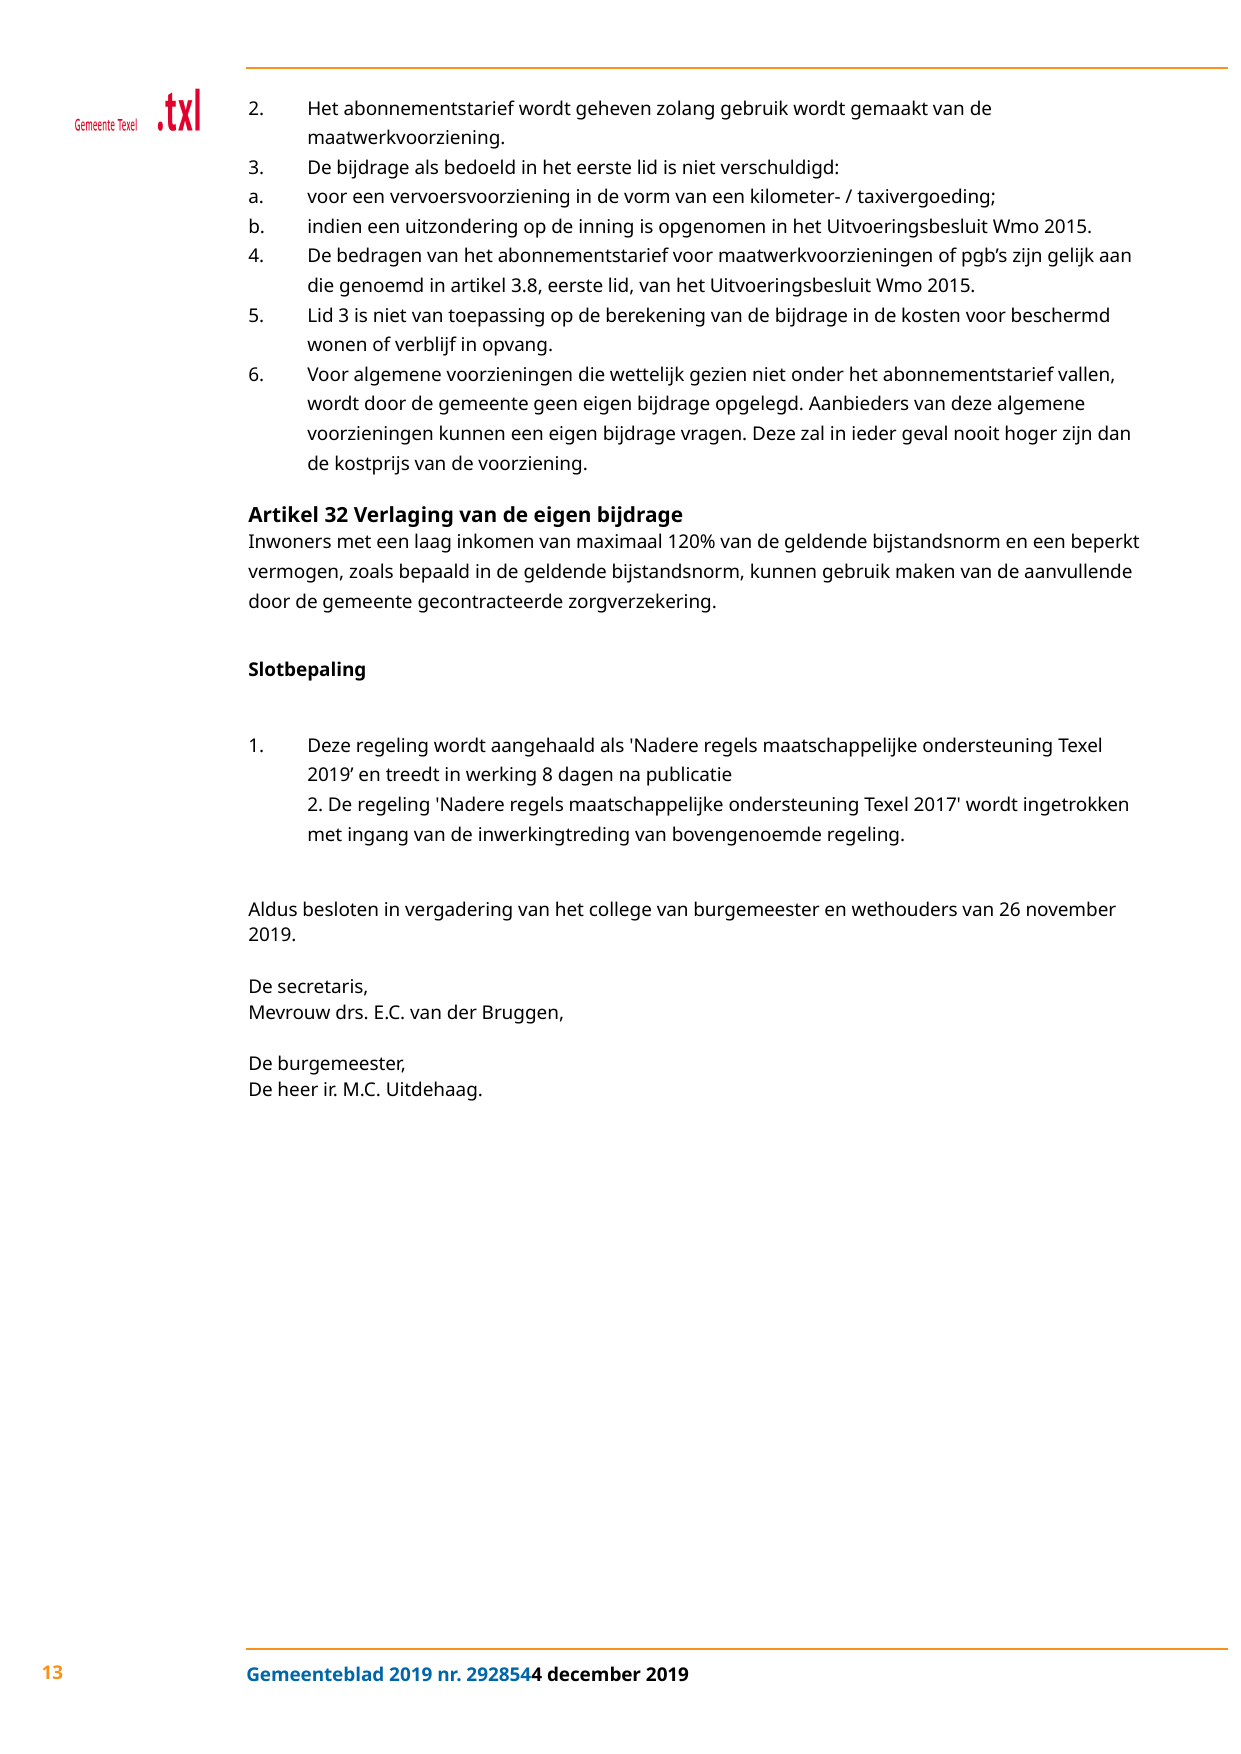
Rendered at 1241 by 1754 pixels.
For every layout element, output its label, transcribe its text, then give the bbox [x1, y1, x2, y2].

list Deze regeling wordt aangehaald als 'Nadere regels maatschappelijke ondersteuning Texel 2019’ en treedt in werking 8 dagen na publicatie [248, 732, 1152, 787]
text De secretaris, [248, 973, 1152, 999]
text Aldus besloten in vergadering van het college van burgemeester en wethouders van 26 november 2019. [248, 896, 1152, 947]
list 2. De regeling 'Nadere regels maatschappelijke ondersteuning Texel 2017' wordt ingetrokken met ingang van de inwerkingtreding van bovengenoemde regeling. [248, 791, 1152, 846]
text Slotbepaling [248, 654, 1152, 683]
list De bedragen van het abonnementstarief voor maatwerkvoorzieningen of pgb’s zijn gelijk aan die genoemd in artikel 3.8, eerste lid, van het Uitvoeringsbesluit Wmo 2015. [248, 243, 1152, 298]
text De burgemeester, [248, 1050, 1152, 1076]
list voor een vervoersvoorziening in de vorm van een kilometer- / taxivergoeding; [248, 183, 1152, 209]
picture [41, 47, 231, 172]
text De heer ir. M.C. Uitdehaag. [248, 1076, 1152, 1102]
list indien een uitzondering op de inning is opgenomen in het Uitvoeringsbesluit Wmo 2015. [248, 213, 1152, 239]
list Het abonnementstarief wordt geheven zolang gebruik wordt gemaakt van de maatwerkvoorziening. [248, 95, 1152, 150]
list Lid 3 is niet van toepassing op de berekening van de bijdrage in de kosten voor beschermd wonen of verblijf in opvang. [248, 302, 1152, 357]
text Artikel 32 Verlaging van de eigen bijdrage [248, 500, 1152, 529]
text Inwoners met een laag inkomen van maximaal 120% van de geldende bijstandsnorm en een beperkt vermogen, zoals bepaald in de geldende bijstandsnorm, kunnen gebruik maken van de aanvullende door de gemeente gecontracteerde zorgverzekering. [248, 529, 1152, 613]
text Mevrouw drs. E.C. van der Bruggen, [248, 999, 1152, 1024]
list Voor algemene voorzieningen die wettelijk gezien niet onder het abonnementstarief vallen, wordt door de gemeente geen eigen bijdrage opgelegd. Aanbieders van deze algemene voorzieningen kunnen een eigen bijdrage vragen. Deze zal in ieder geval nooit hoger zijn dan de kostprijs van de voorziening. [248, 361, 1152, 476]
list De bijdrage als bedoeld in het eerste lid is niet verschuldigd: [248, 154, 1152, 180]
